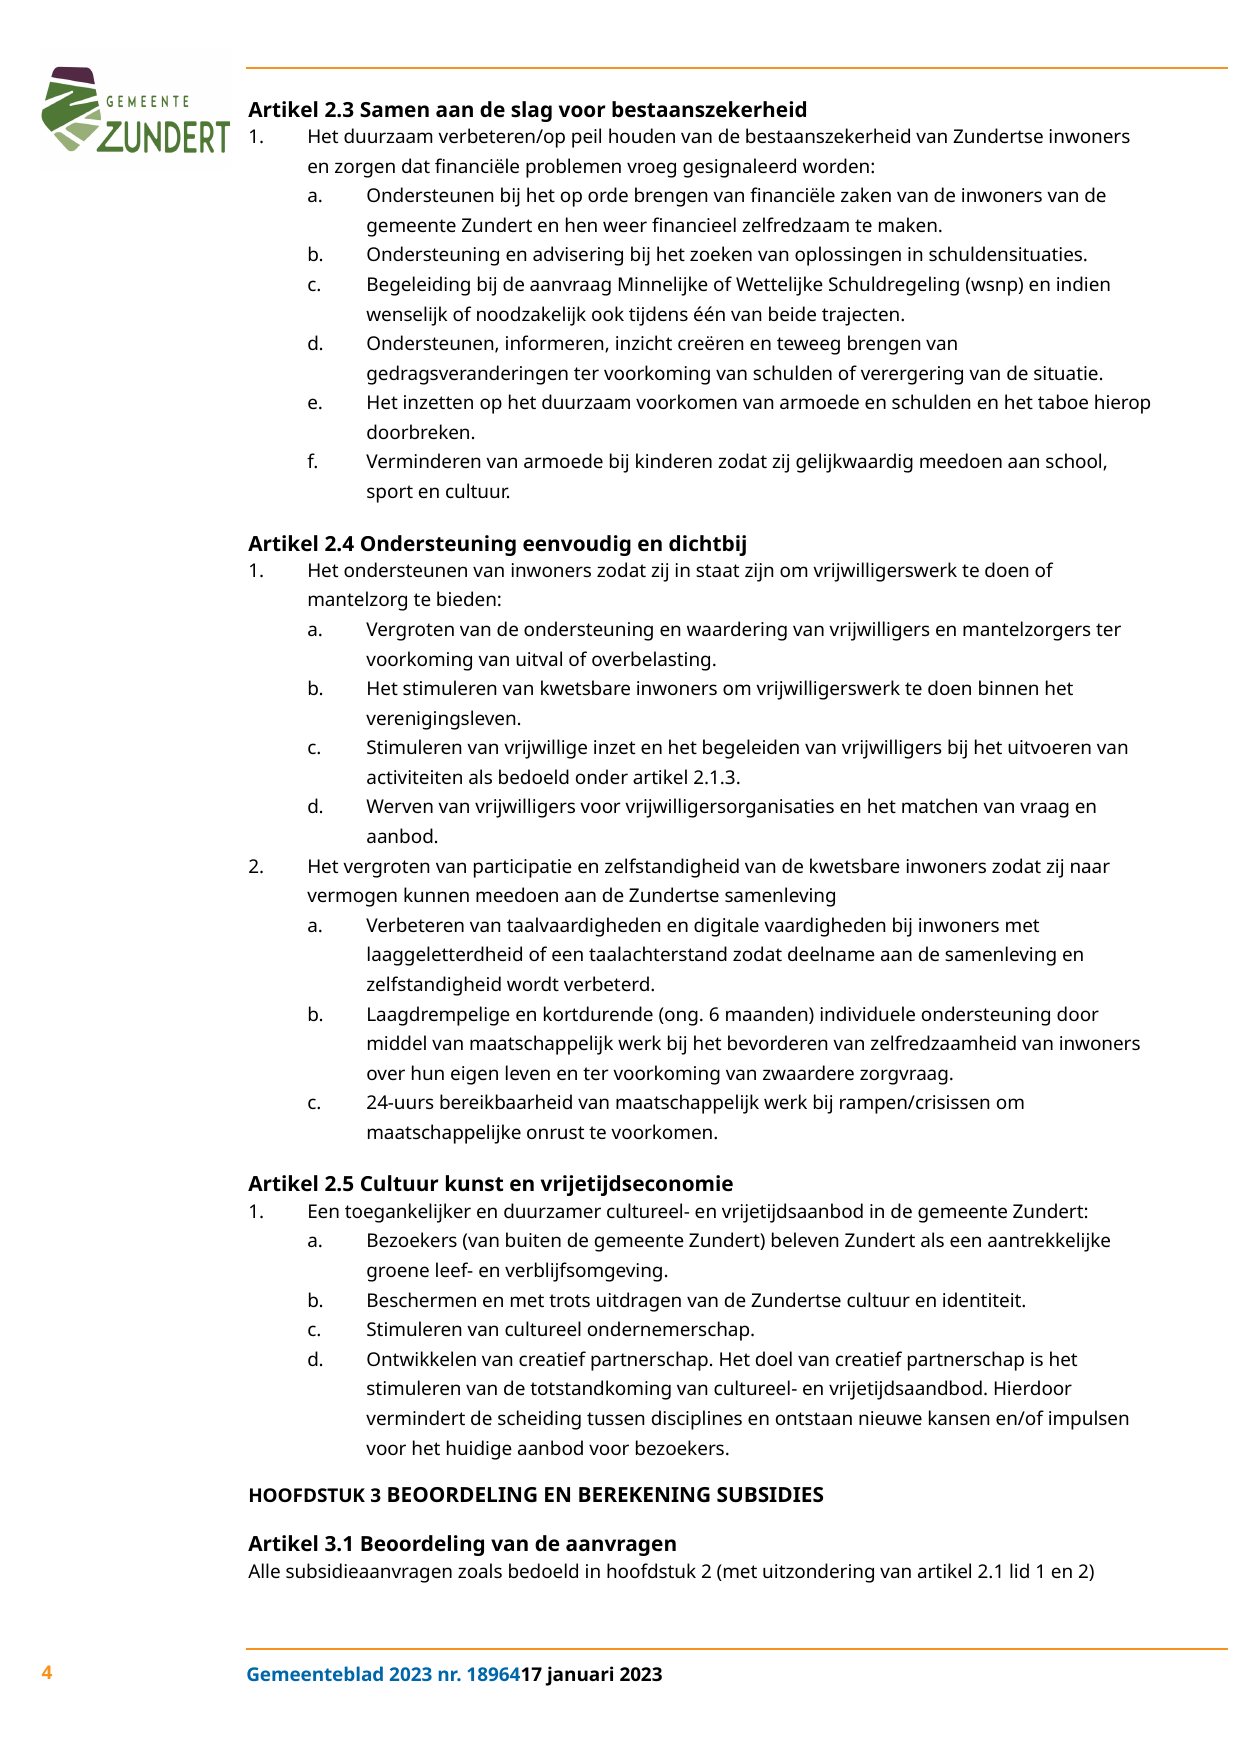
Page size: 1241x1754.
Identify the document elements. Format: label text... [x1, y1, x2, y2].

list Begeleiding bij de aanvraag Minnelijke of Wettelijke Schuldregeling (wsnp) en indien wenselijk of noodzakelijk ook tijdens één van beide trajecten. [307, 271, 1152, 326]
list Vergroten van de ondersteuning en waardering van vrijwilligers en mantelzorgers ter voorkoming van uitval of overbelasting. [307, 616, 1152, 672]
list Verminderen van armoede bij kinderen zodat zij gelijkwaardig meedoen aan school, sport en cultuur. [307, 449, 1152, 504]
text Alle subsidieaanvragen zoals bedoeld in hoofdstuk 2 (met uitzondering van artikel 2.1 lid 1 en 2) [248, 1558, 1152, 1584]
text Artikel 3.1 Beoordeling van de aanvragen [248, 1529, 1152, 1558]
list Een toegankelijker en duurzamer cultureel- en vrijetijdsaanbod in de gemeente Zundert: [248, 1198, 1152, 1224]
text HOOFDSTUK 3 BEOORDELING EN BEREKENING SUBSIDIES [248, 1480, 1152, 1509]
text Artikel 2.5 Cultuur kunst en vrijetijdseconomie [248, 1169, 1152, 1198]
text Artikel 2.4 Ondersteuning eenvoudig en dichtbij [248, 529, 1152, 557]
list Ondersteuning en advisering bij het zoeken van oplossingen in schuldensituaties. [307, 242, 1152, 267]
list Stimuleren van vrijwillige inzet en het begeleiden van vrijwilligers bij het uitvoeren van activiteiten als bedoeld onder artikel 2.1.3. [307, 734, 1152, 790]
list Het inzetten op het duurzaam voorkomen van armoede en schulden en het taboe hierop doorbreken. [307, 389, 1152, 445]
list Laagdrempelige en kortdurende (ong. 6 maanden) individuele ondersteuning door middel van maatschappelijk werk bij het bevorderen van zelfredzaamheid van inwoners over hun eigen leven en ter voorkoming van zwaardere zorgvraag. [307, 1001, 1152, 1086]
list Werven van vrijwilligers voor vrijwilligersorganisaties en het matchen van vraag en aanbod. [307, 794, 1152, 849]
list Het ondersteunen van inwoners zodat zij in staat zijn om vrijwilligerswerk te doen of mantelzorg te bieden: [248, 557, 1152, 612]
list Ondersteunen bij het op orde brengen van financiële zaken van de inwoners van de gemeente Zundert en hen weer financieel zelfredzaam te maken. [307, 182, 1152, 238]
text Artikel 2.3 Samen aan de slag voor bestaanszekerheid [248, 95, 1152, 123]
list Ondersteunen, informeren, inzicht creëren en teweeg brengen van gedragsveranderingen ter voorkoming van schulden of verergering van de situatie. [307, 330, 1152, 386]
list Stimuleren van cultureel ondernemerschap. [307, 1316, 1152, 1342]
list Het vergroten van participatie en zelfstandigheid van de kwetsbare inwoners zodat zij naar vermogen kunnen meedoen aan de Zundertse samenleving [248, 853, 1152, 908]
list Het stimuleren van kwetsbare inwoners om vrijwilligerswerk te doen binnen het verenigingsleven. [307, 675, 1152, 731]
list Ontwikkelen van creatief partnerschap. Het doel van creatief partnerschap is het stimuleren van de totstandkoming van cultureel- en vrijetijdsaandbod. Hierdoor vermindert de scheiding tussen disciplines en ontstaan nieuwe kansen en/of impulsen voor het huidige aanbod voor bezoekers. [307, 1346, 1152, 1460]
list Verbeteren van taalvaardigheden en digitale vaardigheden bij inwoners met laaggeletterdheid of een taalachterstand zodat deelname aan de samenleving en zelfstandigheid wordt verbeterd. [307, 912, 1152, 997]
picture [41, 47, 231, 172]
list 24-uurs bereikbaarheid van maatschappelijk werk bij rampen/crisissen om maatschappelijke onrust te voorkomen. [307, 1089, 1152, 1145]
list Bezoekers (van buiten de gemeente Zundert) beleven Zundert als een aantrekkelijke groene leef- en verblijfsomgeving. [307, 1228, 1152, 1283]
list Het duurzaam verbeteren/op peil houden van de bestaanszekerheid van Zundertse inwoners en zorgen dat financiële problemen vroeg gesignaleerd worden: [248, 123, 1152, 178]
list Beschermen en met trots uitdragen van de Zundertse cultuur en identiteit. [307, 1287, 1152, 1312]
